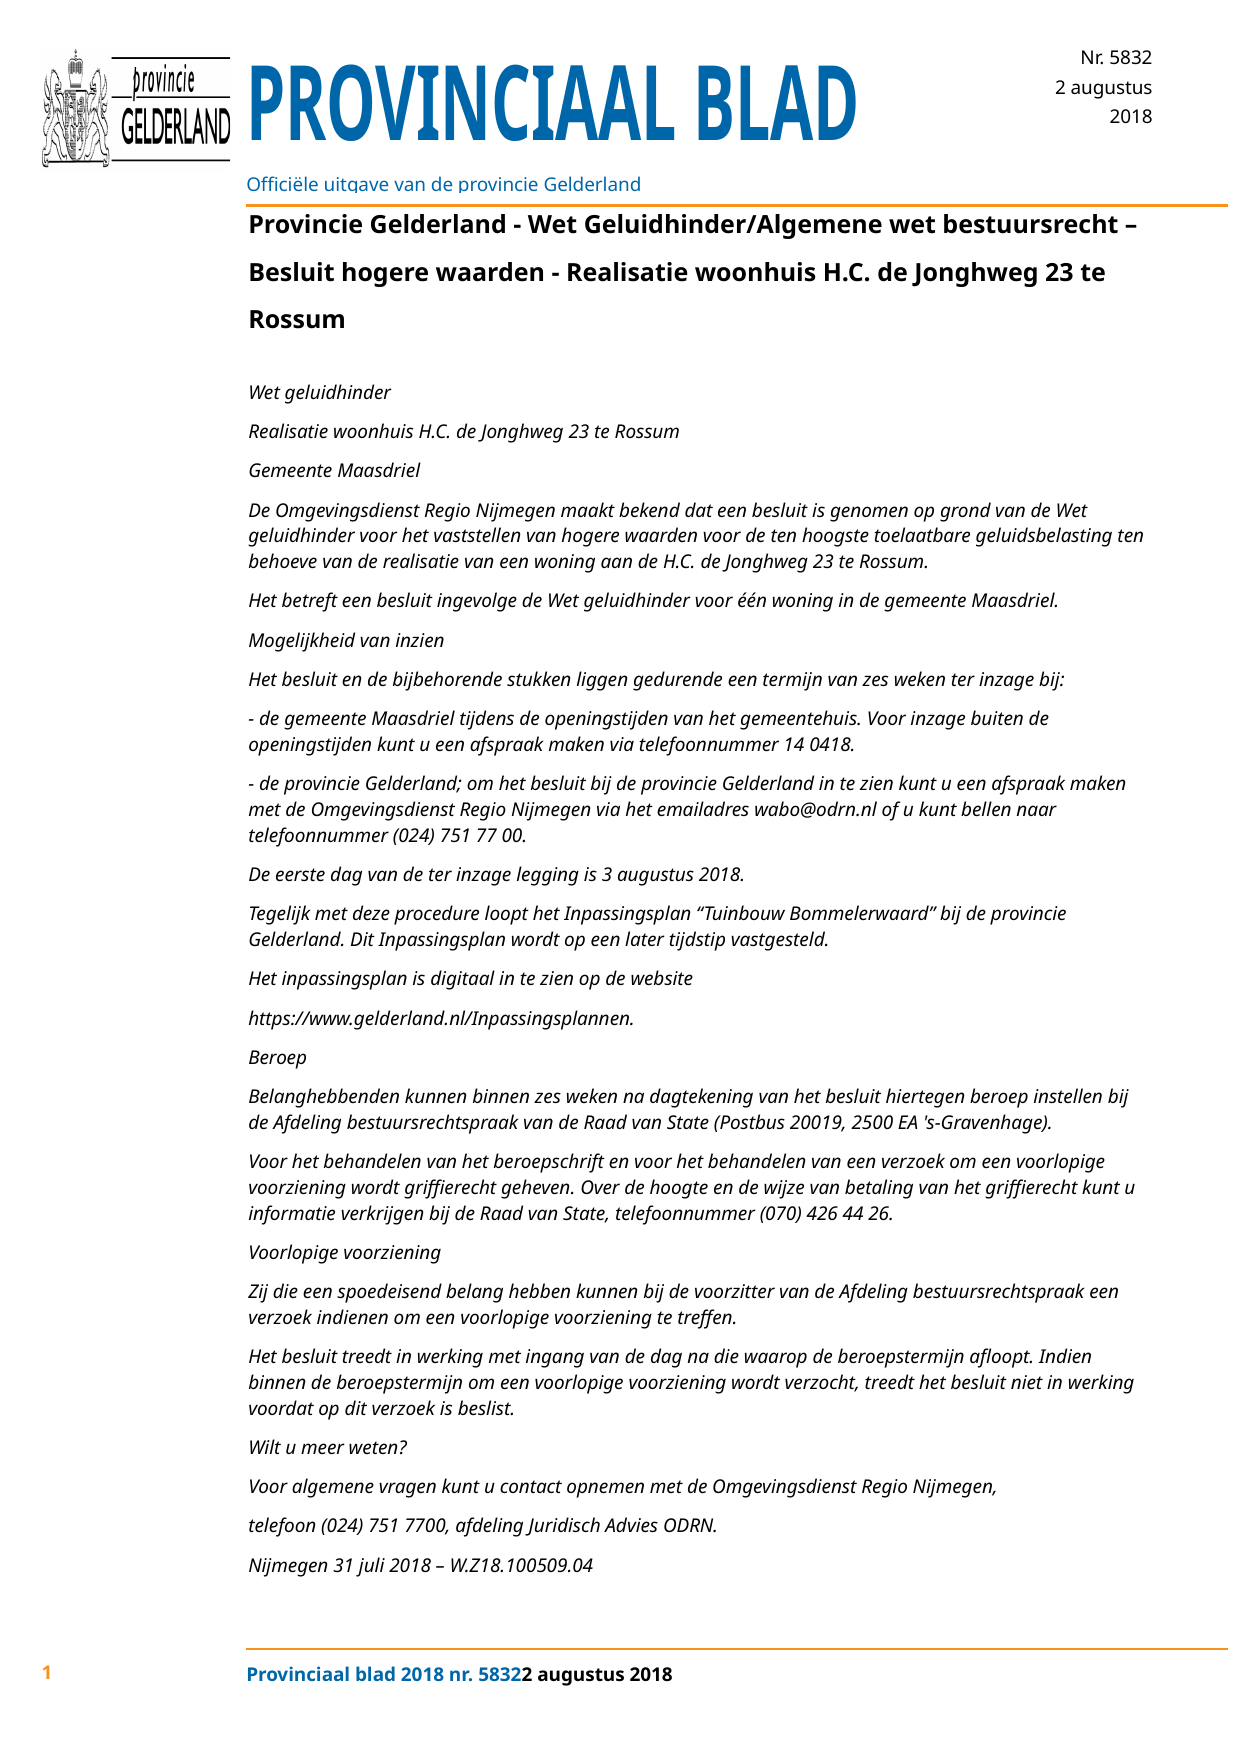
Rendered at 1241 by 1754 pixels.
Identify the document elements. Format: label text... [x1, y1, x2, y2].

text De eerste dag van de ter inzage legging is 3 augustus 2018. [248, 861, 1152, 887]
text Voor algemene vragen kunt u contact opnemen met de Omgevingsdienst Regio Nijmegen, [248, 1473, 1152, 1499]
text Wet geluidhinder [248, 379, 1152, 405]
text Provincie Gelderland - Wet Geluidhinder/Algemene wet bestuursrecht –Besluit hogere waarden - Realisatie woonhuis H.C. de Jonghweg 23 te Rossum [248, 207, 1152, 336]
text https://www.gelderland.nl/Inpassingsplannen. [248, 1005, 1152, 1030]
text Het inpassingsplan is digitaal in te zien op de website [248, 965, 1152, 991]
text Voor het behandelen van het beroepschrift en voor het behandelen van een verzoek om een voorlopige voorziening wordt griffierecht geheven. Over de hoogte en de wijze van betaling van het griffierecht kunt u informatie verkrijgen bij de Raad van State, telefoonnummer (070) 426 44 26. [248, 1148, 1152, 1225]
text Het besluit treedt in werking met ingang van de dag na die waarop de beroepstermijn afloopt. Indien binnen de beroepstermijn om een voorlopige voorziening wordt verzocht, treedt het besluit niet in werking voordat op dit verzoek is beslist. [248, 1343, 1152, 1420]
text - de provincie Gelderland; om het besluit bij de provincie Gelderland in te zien kunt u een afspraak maken met de Omgevingsdienst Regio Nijmegen via het emailadres wabo@odrn.nl of u kunt bellen naar telefoonnummer (024) 751 77 00. [248, 770, 1152, 848]
picture [41, 47, 231, 172]
text Wilt u meer weten? [248, 1434, 1152, 1460]
text Gemeente Maasdriel [248, 458, 1152, 483]
text Het betreft een besluit ingevolge de Wet geluidhinder voor één woning in de gemeente Maasdriel. [248, 588, 1152, 613]
text Realisatie woonhuis H.C. de Jonghweg 23 te Rossum [248, 418, 1152, 444]
text - de gemeente Maasdriel tijdens de openingstijden van het gemeentehuis. Voor inzage buiten de openingstijden kunt u een afspraak maken via telefoonnummer 14 0418. [248, 705, 1152, 757]
text Voorlopige voorziening [248, 1239, 1152, 1265]
text telefoon (024) 751 7700, afdeling Juridisch Advies ODRN. [248, 1512, 1152, 1538]
text Belanghebbenden kunnen binnen zes weken na dagtekening van het besluit hiertegen beroep instellen bij de Afdeling bestuursrechtspraak van de Raad van State (Postbus 20019, 2500 EA 's-Gravenhage). [248, 1083, 1152, 1135]
text Mogelijkheid van inzien [248, 627, 1152, 653]
text Beroep [248, 1044, 1152, 1070]
text Zij die een spoedeisend belang hebben kunnen bij de voorzitter van de Afdeling bestuursrechtspraak een verzoek indienen om een voorlopige voorziening te treffen. [248, 1278, 1152, 1330]
text De Omgevingsdienst Regio Nijmegen maakt bekend dat een besluit is genomen op grond van de Wet geluidhinder voor het vaststellen van hogere waarden voor de ten hoogste toelaatbare geluidsbelasting ten behoeve van de realisatie van een woning aan de H.C. de Jonghweg 23 te Rossum. [248, 497, 1152, 574]
text Nijmegen 31 juli 2018 – W.Z18.100509.04 [248, 1552, 1152, 1577]
text Het besluit en de bijbehorende stukken liggen gedurende een termijn van zes weken ter inzage bij: [248, 666, 1152, 692]
text Tegelijk met deze procedure loopt het Inpassingsplan “Tuinbouw Bommelerwaard” bij de provincie Gelderland. Dit Inpassingsplan wordt op een later tijdstip vastgesteld. [248, 900, 1152, 952]
